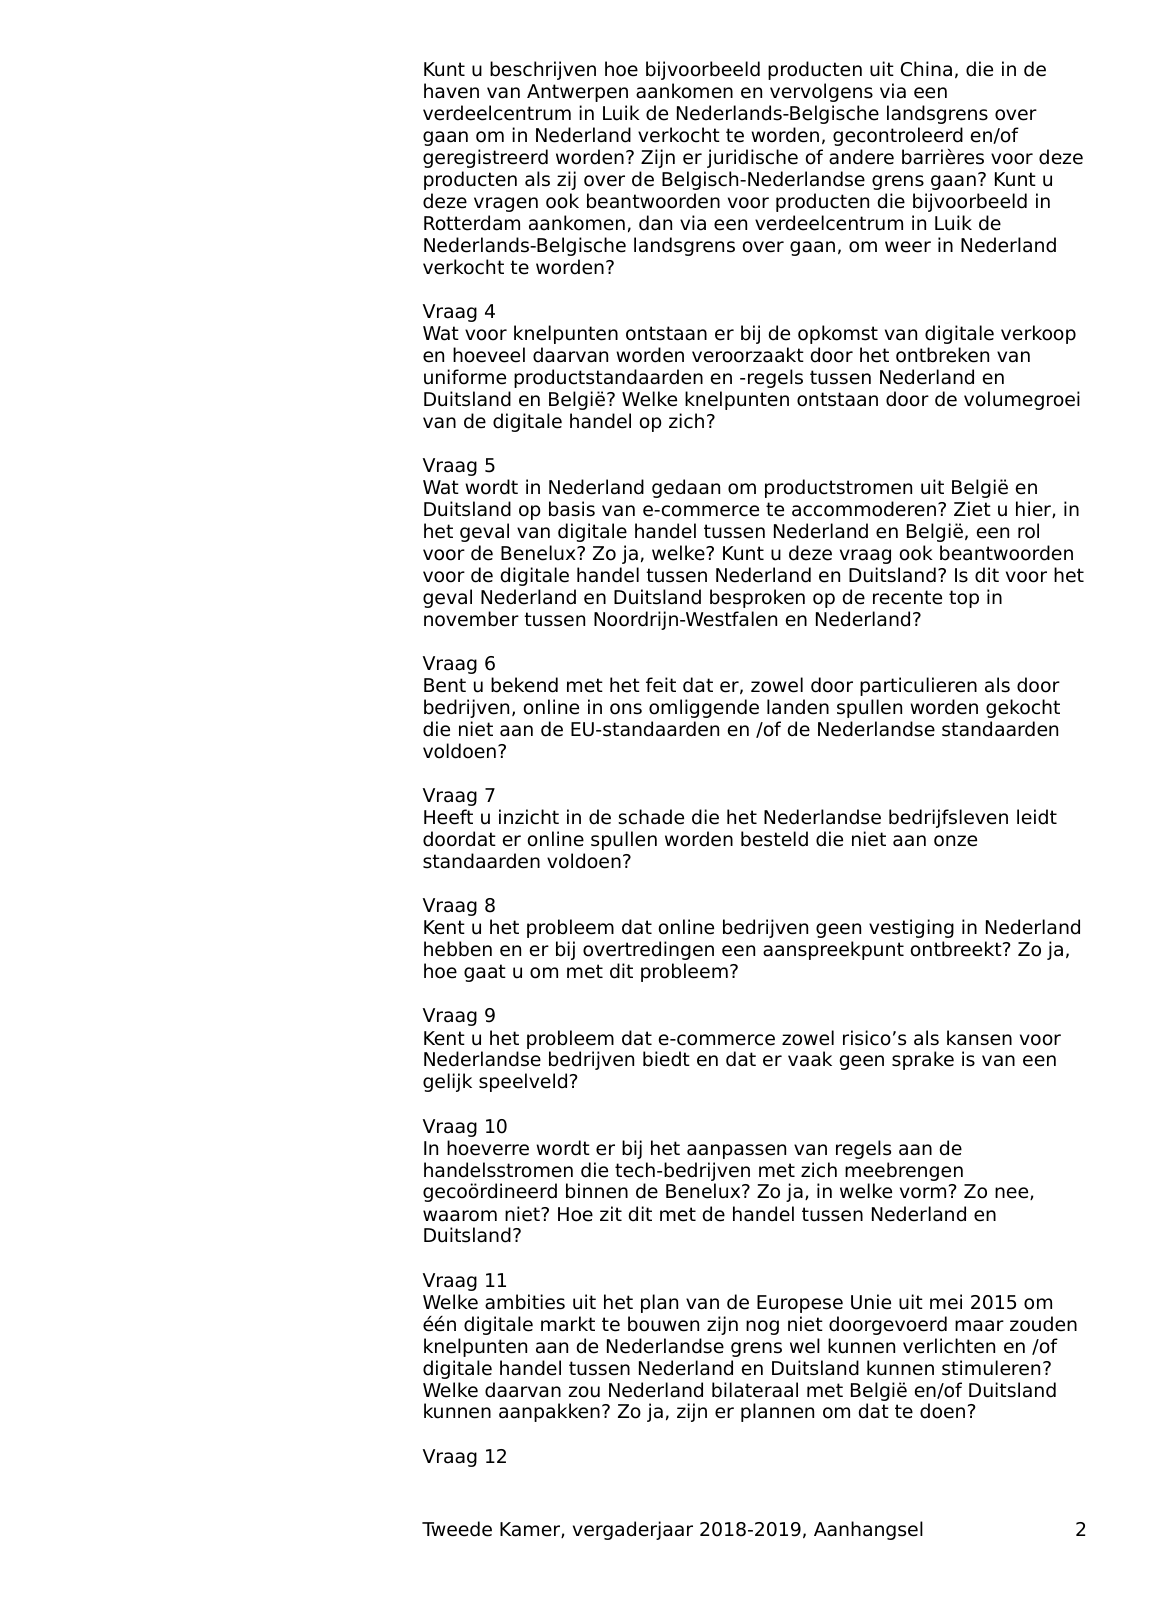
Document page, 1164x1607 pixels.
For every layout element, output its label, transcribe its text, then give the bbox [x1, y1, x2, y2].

text Wat voor knelpunten ontstaan er bij de opkomst van digitale verkoop en hoeveel daarvan worden veroorzaakt door het ontbreken van uniforme productstandaarden en -regels tussen Nederland en Duitsland en België? Welke knelpunten ontstaan door de volumegroei van de digitale handel op zich? [422, 323, 1087, 433]
text Vraag 7 [422, 785, 1087, 807]
text Wat wordt in Nederland gedaan om productstromen uit België en Duitsland op basis van e-commerce te accommoderen? Ziet u hier, in het geval van digitale handel tussen Nederland en België, een rol voor de Benelux? Zo ja, welke? Kunt u deze vraag ook beantwoorden voor de digitale handel tussen Nederland en Duitsland? Is dit voor het geval Nederland en Duitsland besproken op de recente top in november tussen Noordrijn-Westfalen en Nederland? [422, 477, 1087, 631]
text Vraag 5 [422, 455, 1087, 477]
text Kunt u beschrijven hoe bijvoorbeeld producten uit China, die in de haven van Antwerpen aankomen en vervolgens via een verdeelcentrum in Luik de Nederlands-Belgische landsgrens over gaan om in Nederland verkocht te worden, gecontroleerd en/of geregistreerd worden? Zijn er juridische of andere barrières voor deze producten als zij over de Belgisch-Nederlandse grens gaan? Kunt u deze vragen ook beantwoorden voor producten die bijvoorbeeld in Rotterdam aankomen, dan via een verdeelcentrum in Luik de Nederlands-Belgische landsgrens over gaan, om weer in Nederland verkocht te worden? [422, 59, 1087, 279]
text Vraag 8 [422, 895, 1087, 917]
text Vraag 6 [422, 653, 1087, 675]
text Welke ambities uit het plan van de Europese Unie uit mei 2015 om één digitale markt te bouwen zijn nog niet doorgevoerd maar zouden knelpunten aan de Nederlandse grens wel kunnen verlichten en /of digitale handel tussen Nederland en Duitsland kunnen stimuleren? Welke daarvan zou Nederland bilateraal met België en/of Duitsland kunnen aanpakken? Zo ja, zijn er plannen om dat te doen? [422, 1292, 1087, 1423]
text Kent u het probleem dat online bedrijven geen vestiging in Nederland hebben en er bij overtredingen een aanspreekpunt ontbreekt? Zo ja, hoe gaat u om met dit probleem? [422, 917, 1087, 983]
text Heeft u inzicht in de schade die het Nederlandse bedrijfsleven leidt doordat er online spullen worden besteld die niet aan onze standaarden voldoen? [422, 807, 1087, 873]
text Vraag 4 [422, 301, 1087, 323]
text Kent u het probleem dat e-commerce zowel risico’s als kansen voor Nederlandse bedrijven biedt en dat er vaak geen sprake is van een gelijk speelveld? [422, 1027, 1087, 1093]
text Vraag 10 [422, 1116, 1087, 1137]
text Vraag 11 [422, 1269, 1087, 1292]
text Bent u bekend met het feit dat er, zowel door particulieren als door bedrijven, online in ons omliggende landen spullen worden gekocht die niet aan de EU-standaarden en /of de Nederlandse standaarden voldoen? [422, 675, 1087, 763]
text In hoeverre wordt er bij het aanpassen van regels aan de handelsstromen die tech-bedrijven met zich meebrengen gecoördineerd binnen de Benelux? Zo ja, in welke vorm? Zo nee, waarom niet? Hoe zit dit met de handel tussen Nederland en Duitsland? [422, 1137, 1087, 1247]
text Vraag 12 [422, 1446, 1087, 1468]
text Vraag 9 [422, 1005, 1087, 1027]
